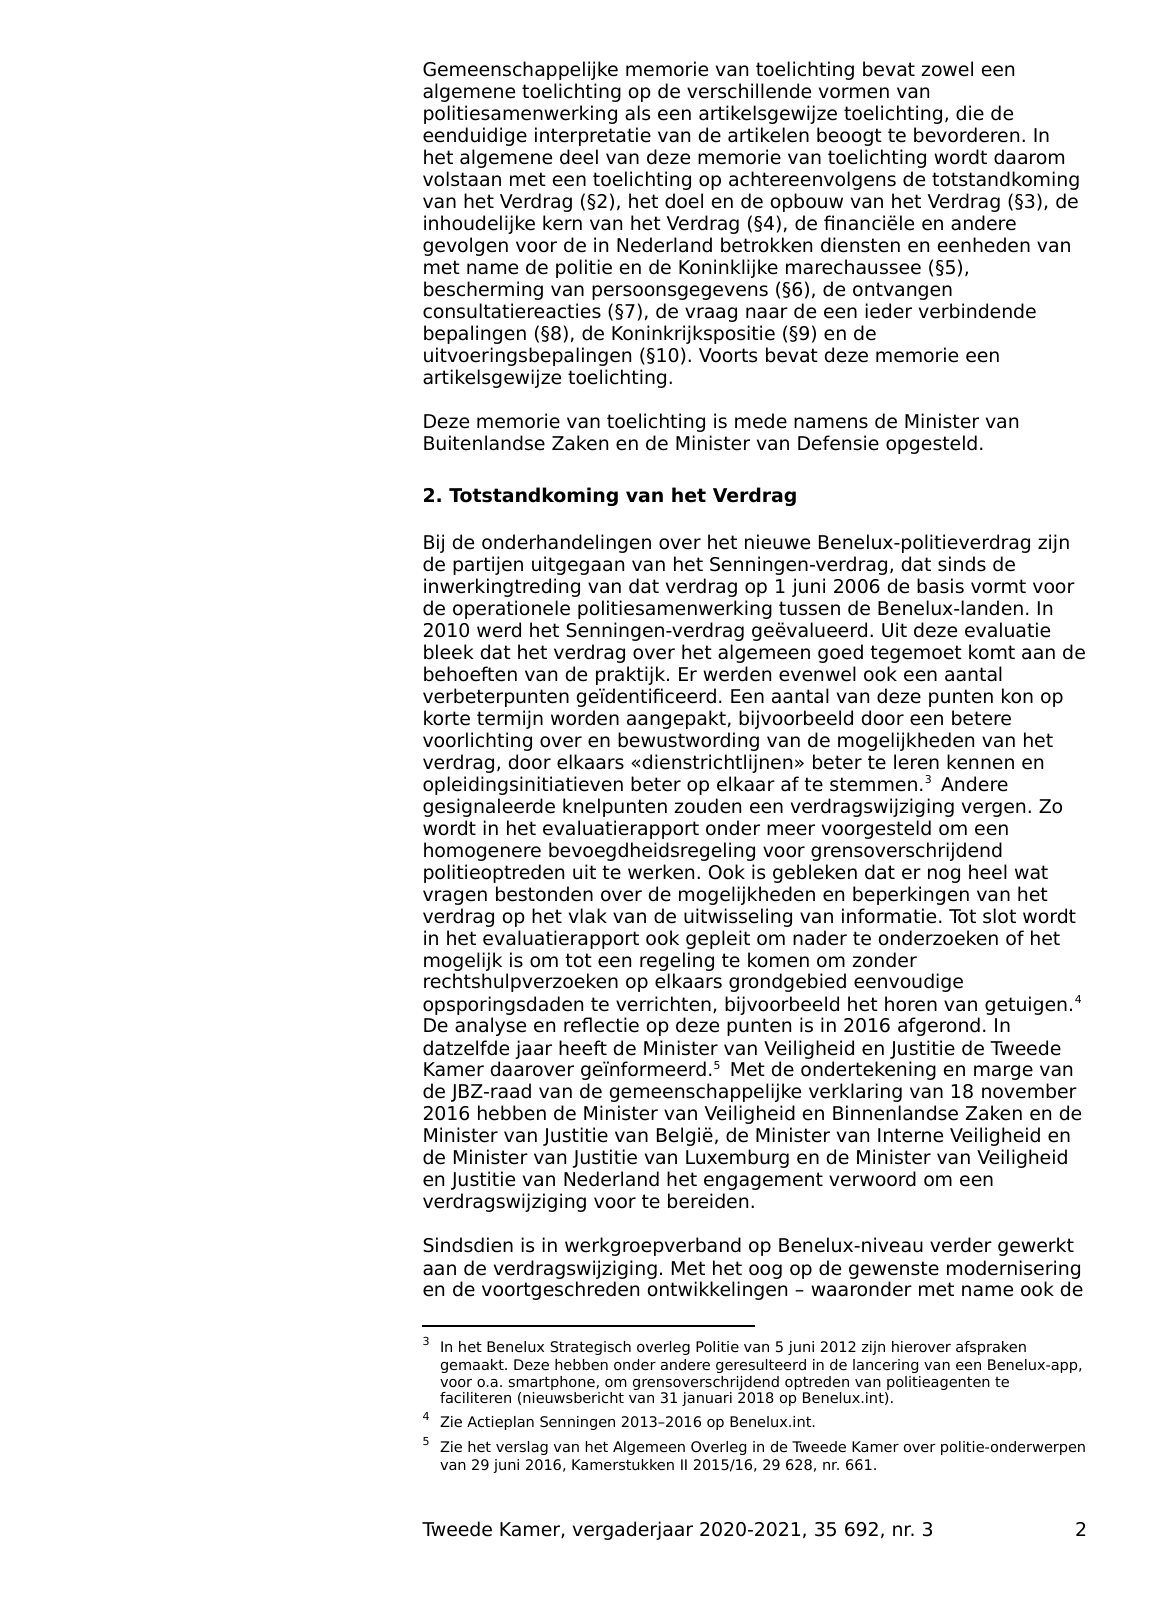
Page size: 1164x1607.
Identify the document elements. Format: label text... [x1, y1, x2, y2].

text Deze memorie van toelichting is mede namens de Minister van Buitenlandse Zaken en de Minister van Defensie opgesteld. [422, 411, 1087, 455]
text In het Benelux Strategisch overleg Politie van 5 juni 2012 zijn hierover afspraken gemaakt. Deze hebben onder andere geresulteerd in de lancering van een Benelux-app, voor o.a. smartphone, om grensoverschrijdend optreden van politieagenten te faciliteren (nieuwsbericht van 31 januari 2018 op Benelux.int). [422, 1335, 1087, 1407]
text Gemeenschappelijke memorie van toelichting bevat zowel een algemene toelichting op de verschillende vormen van politiesamenwerking als een artikelsgewijze toelichting, die de eenduidige interpretatie van de artikelen beoogt te bevorderen. In het algemene deel van deze memorie van toelichting wordt daarom volstaan met een toelichting op achtereenvolgens de totstandkoming van het Verdrag (§2), het doel en de opbouw van het Verdrag (§3), de inhoudelijke kern van het Verdrag (§4), de financiële en andere gevolgen voor de in Nederland betrokken diensten en eenheden van met name de politie en de Koninklijke marechaussee (§5), bescherming van persoonsgegevens (§6), de ontvangen consultatiereacties (§7), de vraag naar de een ieder verbindende bepalingen (§8), de Koninkrijkspositie (§9) en de uitvoeringsbepalingen (§10). Voorts bevat deze memorie een artikelsgewijze toelichting. [422, 59, 1087, 389]
text Zie het verslag van het Algemeen Overleg in de Tweede Kamer over politie-onderwerpen van 29 juni 2016, Kamerstukken II 2015/16, 29 628, nr. 661. [422, 1435, 1087, 1474]
text Bij de onderhandelingen over het nieuwe Benelux-politieverdrag zijn de partijen uitgegaan van het Senningen-verdrag, dat sinds de inwerkingtreding van dat verdrag op 1 juni 2006 de basis vormt voor de operationele politiesamenwerking tussen de Benelux-landen. In 2010 werd het Senningen-verdrag geëvalueerd. Uit deze evaluatie bleek dat het verdrag over het algemeen goed tegemoet komt aan de behoeften van de praktijk. Er werden evenwel ook een aantal verbeterpunten geïdentificeerd. Een aantal van deze punten kon op korte termijn worden aangepakt, bijvoorbeeld door een betere voorlichting over en bewustwording van de mogelijkheden van het verdrag, door elkaars «dienstrichtlijnen» beter te leren kennen en opleidingsinitiatieven beter op elkaar af te stemmen. Andere gesignaleerde knelpunten zouden een verdragswijziging vergen. Zo wordt in het evaluatierapport onder meer voorgesteld om een homogenere bevoegdheidsregeling voor grensoverschrijdend politieoptreden uit te werken. Ook is gebleken dat er nog heel wat vragen bestonden over de mogelijkheden en beperkingen van het verdrag op het vlak van de uitwisseling van informatie. Tot slot wordt in het evaluatierapport ook gepleit om nader te onderzoeken of het mogelijk is om tot een regeling te komen om zonder rechtshulpverzoeken op elkaars grondgebied eenvoudige opsporingsdaden te verrichten, bijvoorbeeld het horen van getuigen. De analyse en reflectie op deze punten is in 2016 afgerond. In datzelfde jaar heeft de Minister van Veiligheid en Justitie de Tweede Kamer daarover geïnformeerd. Met de ondertekening en marge van de JBZ-raad van de gemeenschappelijke verklaring van 18 november 2016 hebben de Minister van Veiligheid en Binnenlandse Zaken en de Minister van Justitie van België, de Minister van Interne Veiligheid en de Minister van Justitie van Luxemburg en de Minister van Veiligheid en Justitie van Nederland het engagement verwoord om een verdragswijziging voor te bereiden. [422, 532, 1087, 1213]
subtitle 2. Totstandkoming van het Verdrag [422, 485, 1087, 507]
text Zie Actieplan Senningen 2013–2016 op Benelux.int. [422, 1410, 1087, 1432]
text Sindsdien is in werkgroepverband op Benelux-niveau verder gewerkt aan de verdragswijziging. Met het oog op de gewenste modernisering en de voortgeschreden ontwikkelingen – waaronder met name ook de [422, 1235, 1087, 1301]
